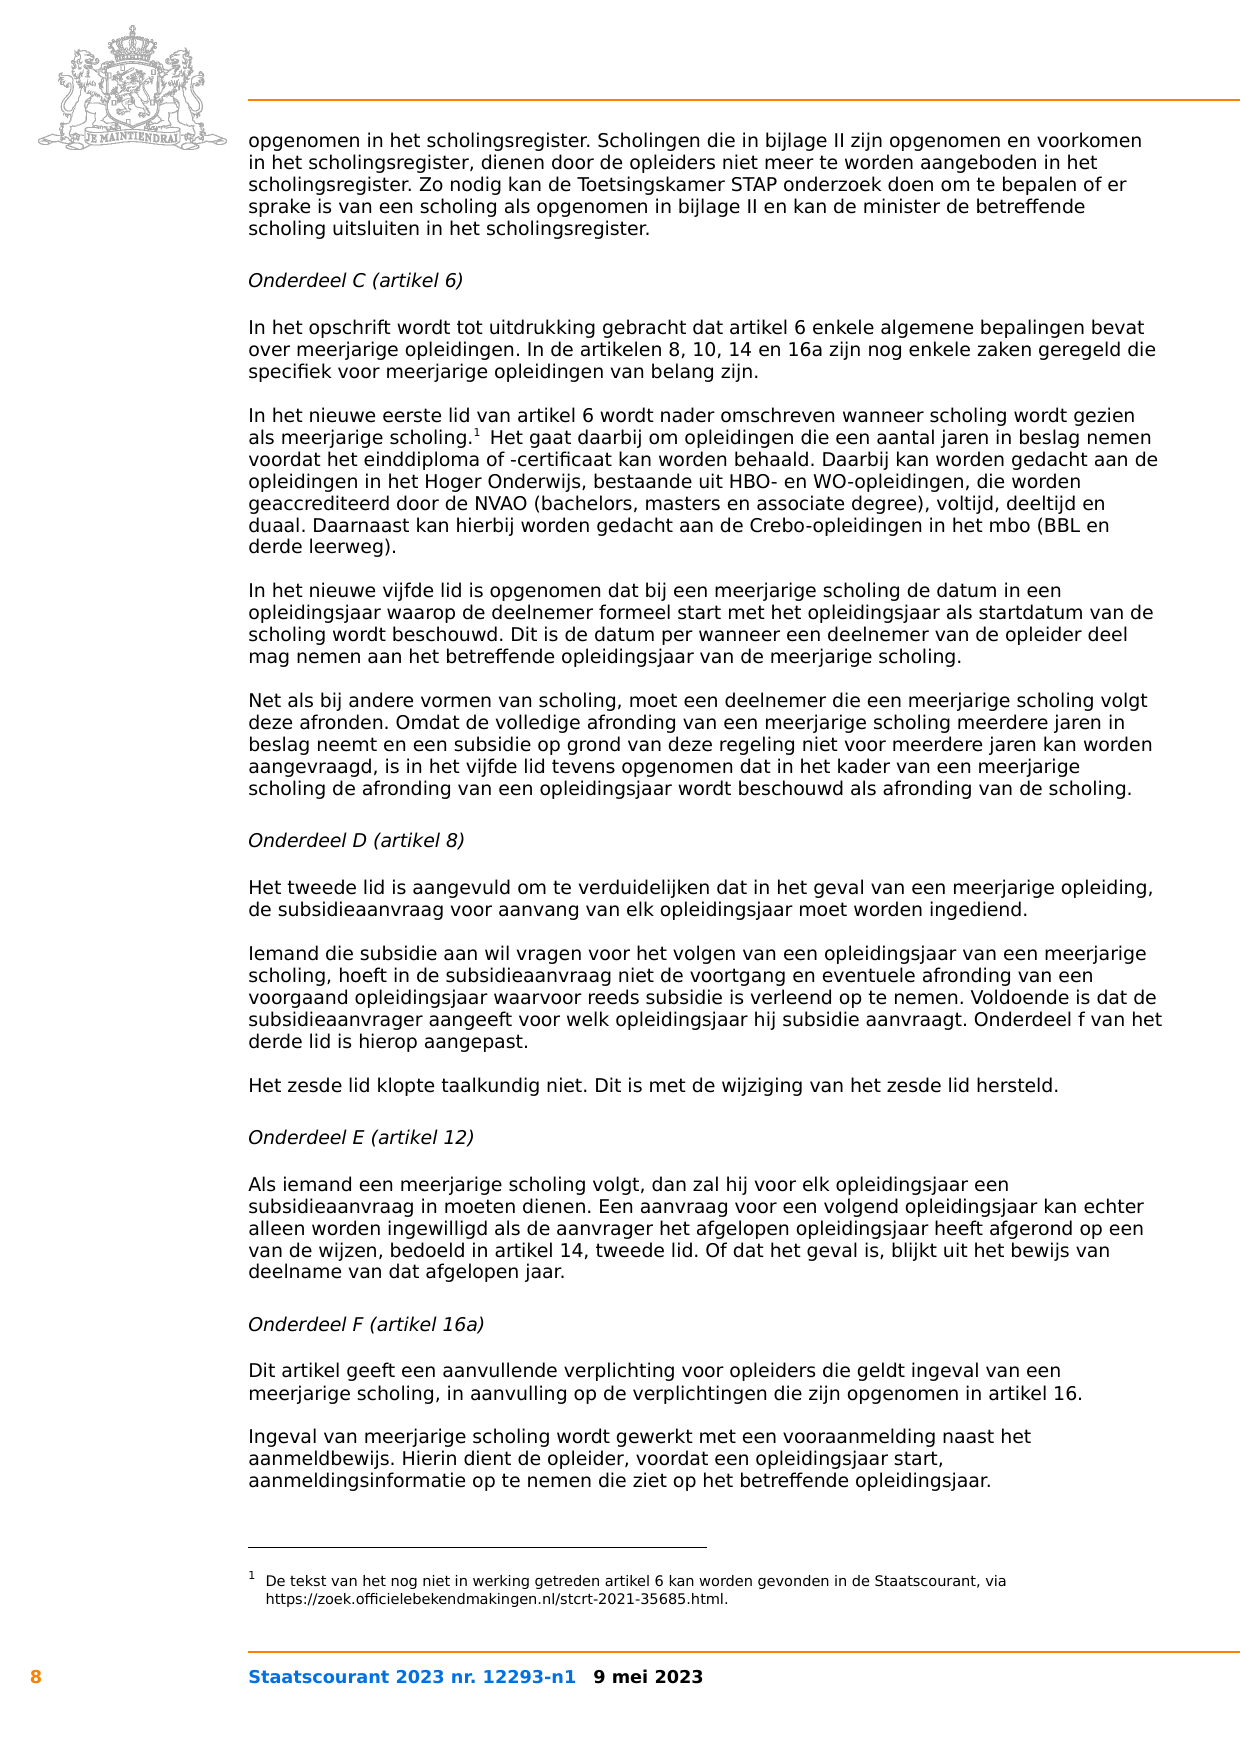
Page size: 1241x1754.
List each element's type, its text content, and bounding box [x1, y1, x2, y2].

text In het opschrift wordt tot uitdrukking gebracht dat artikel 6 enkele algemene bepalingen bevat over meerjarige opleidingen. In de artikelen 8, 10, 14 en 16a zijn nog enkele zaken geregeld die specifiek voor meerjarige opleidingen van belang zijn. [248, 317, 1163, 383]
subtitle Onderdeel C (artikel 6) [248, 270, 1163, 292]
text opgenomen in het scholingsregister. Scholingen die in bijlage II zijn opgenomen en voorkomen in het scholingsregister, dienen door de opleiders niet meer te worden aangeboden in het scholingsregister. Zo nodig kan de Toetsingskamer STAP onderzoek doen om te bepalen of er sprake is van een scholing als opgenomen in bijlage II en kan de minister de betreffende scholing uitsluiten in het scholingsregister. [248, 130, 1163, 240]
text In het nieuwe vijfde lid is opgenomen dat bij een meerjarige scholing de datum in een opleidingsjaar waarop de deelnemer formeel start met het opleidingsjaar als startdatum van de scholing wordt beschouwd. Dit is de datum per wanneer een deelnemer van de opleider deel mag nemen aan het betreffende opleidingsjaar van de meerjarige scholing. [248, 580, 1163, 668]
subtitle Onderdeel D (artikel 8) [248, 830, 1163, 852]
subtitle Onderdeel F (artikel 16a) [248, 1313, 1163, 1335]
text Iemand die subsidie aan wil vragen voor het volgen van een opleidingsjaar van een meerjarige scholing, hoeft in de subsidieaanvraag niet de voortgang en eventuele afronding van een voorgaand opleidingsjaar waarvoor reeds subsidie is verleend op te nemen. Voldoende is dat de subsidieaanvrager aangeeft voor welk opleidingsjaar hij subsidie aanvraagt. Onderdeel f van het derde lid is hierop aangepast. [248, 943, 1163, 1053]
subtitle Onderdeel E (artikel 12) [248, 1127, 1163, 1148]
text In het nieuwe eerste lid van artikel 6 wordt nader omschreven wanneer scholing wordt gezien als meerjarige scholing. Het gaat daarbij om opleidingen die een aantal jaren in beslag nemen voordat het einddiploma of -certificaat kan worden behaald. Daarbij kan worden gedacht aan de opleidingen in het Hoger Onderwijs, bestaande uit HBO- en WO-opleidingen, die worden geaccrediteerd door de NVAO (bachelors, masters en associate degree), voltijd, deeltijd en duaal. Daarnaast kan hierbij worden gedacht aan de Crebo-opleidingen in het mbo (BBL en derde leerweg). [248, 404, 1163, 558]
picture [38, 25, 227, 150]
text De tekst van het nog niet in werking getreden artikel 6 kan worden gevonden in de Staatscourant, via https://zoek.officielebekendmakingen.nl/stcrt-2021-35685.html. [248, 1569, 1163, 1608]
text Dit artikel geeft een aanvullende verplichting voor opleiders die geldt ingeval van een meerjarige scholing, in aanvulling op de verplichtingen die zijn opgenomen in artikel 16. [248, 1360, 1163, 1404]
text Net als bij andere vormen van scholing, moet een deelnemer die een meerjarige scholing volgt deze afronden. Omdat de volledige afronding van een meerjarige scholing meerdere jaren in beslag neemt en een subsidie op grond van deze regeling niet voor meerdere jaren kan worden aangevraagd, is in het vijfde lid tevens opgenomen dat in het kader van een meerjarige scholing de afronding van een opleidingsjaar wordt beschouwd als afronding van de scholing. [248, 690, 1163, 800]
text Het tweede lid is aangevuld om te verduidelijken dat in het geval van een meerjarige opleiding, de subsidieaanvraag voor aanvang van elk opleidingsjaar moet worden ingediend. [248, 877, 1163, 921]
text Als iemand een meerjarige scholing volgt, dan zal hij voor elk opleidingsjaar een subsidieaanvraag in moeten dienen. Een aanvraag voor een volgend opleidingsjaar kan echter alleen worden ingewilligd als de aanvrager het afgelopen opleidingsjaar heeft afgerond op een van de wijzen, bedoeld in artikel 14, tweede lid. Of dat het geval is, blijkt uit het bewijs van deelname van dat afgelopen jaar. [248, 1173, 1163, 1283]
text Het zesde lid klopte taalkundig niet. Dit is met de wijziging van het zesde lid hersteld. [248, 1074, 1163, 1097]
text Ingeval van meerjarige scholing wordt gewerkt met een vooraanmelding naast het aanmeldbewijs. Hierin dient de opleider, voordat een opleidingsjaar start, aanmeldingsinformatie op te nemen die ziet op het betreffende opleidingsjaar. [248, 1426, 1163, 1492]
